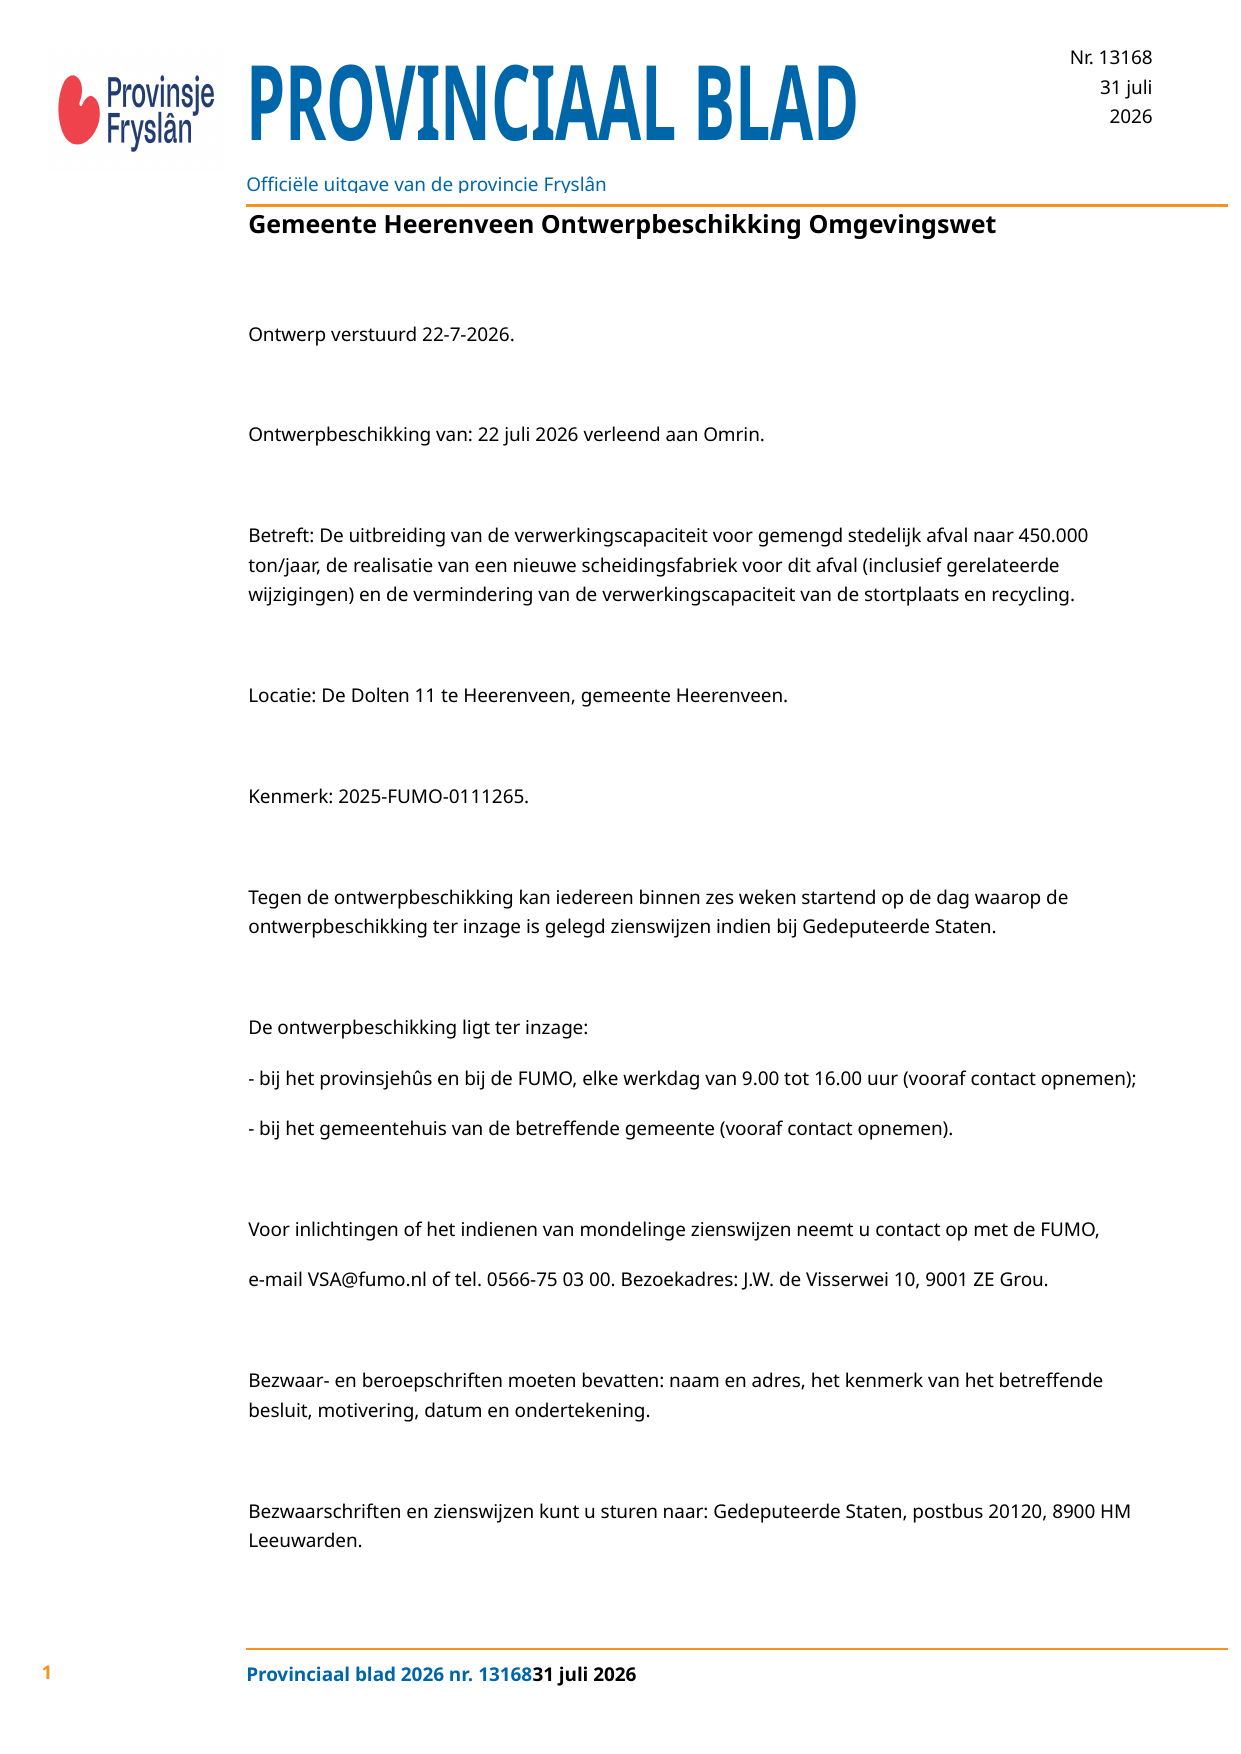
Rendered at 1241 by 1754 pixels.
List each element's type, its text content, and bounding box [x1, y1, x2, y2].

text De ontwerpbeschikking ligt ter inzage: [248, 1014, 1152, 1040]
text Bezwaarschriften en zienswijzen kunt u sturen naar: Gedeputeerde Staten, postbus 20120, 8900 HM Leeuwarden. [248, 1498, 1152, 1553]
text - bij het provinsjehûs en bij de FUMO, elke werkdag van 9.00 tot 16.00 uur (vooraf contact opnemen); [248, 1065, 1152, 1091]
text - bij het gemeentehuis van de betreffende gemeente (vooraf contact opnemen). [248, 1115, 1152, 1141]
text Kenmerk: 2025-FUMO-0111265. [248, 783, 1152, 809]
text Bezwaar- en beroepschriften moeten bevatten: naam en adres, het kenmerk van het betreffende besluit, motivering, datum en ondertekening. [248, 1367, 1152, 1423]
text Ontwerpbeschikking van: 22 juli 2026 verleend aan Omrin. [248, 422, 1152, 447]
text Ontwerp verstuurd 22-7-2026. [248, 321, 1152, 346]
text Voor inlichtingen of het indienen van mondelinge zienswijzen neemt u contact op met de FUMO, [248, 1216, 1152, 1242]
text Tegen de ontwerpbeschikking kan iedereen binnen zes weken startend op de dag waarop de ontwerpbeschikking ter inzage is gelegd zienswijzen indien bij Gedeputeerde Staten. [248, 884, 1152, 939]
text Gemeente Heerenveen Ontwerpbeschikking Omgevingswet [248, 207, 1152, 241]
text Betreft: De uitbreiding van de verwerkingscapaciteit voor gemengd stedelijk afval naar 450.000 ton/jaar, de realisatie van een nieuwe scheidingsfabriek voor dit afval (inclusief gerelateerde wijzigingen) en de vermindering van de verwerkingscapaciteit van de stortplaats en recycling. [248, 522, 1152, 607]
picture [41, 47, 231, 172]
text e-mail VSA@fumo.nl of tel. 0566-75 03 00. Bezoekadres: J.W. de Visserwei 10, 9001 ZE Grou. [248, 1267, 1152, 1292]
text Locatie: De Dolten 11 te Heerenveen, gemeente Heerenveen. [248, 682, 1152, 708]
